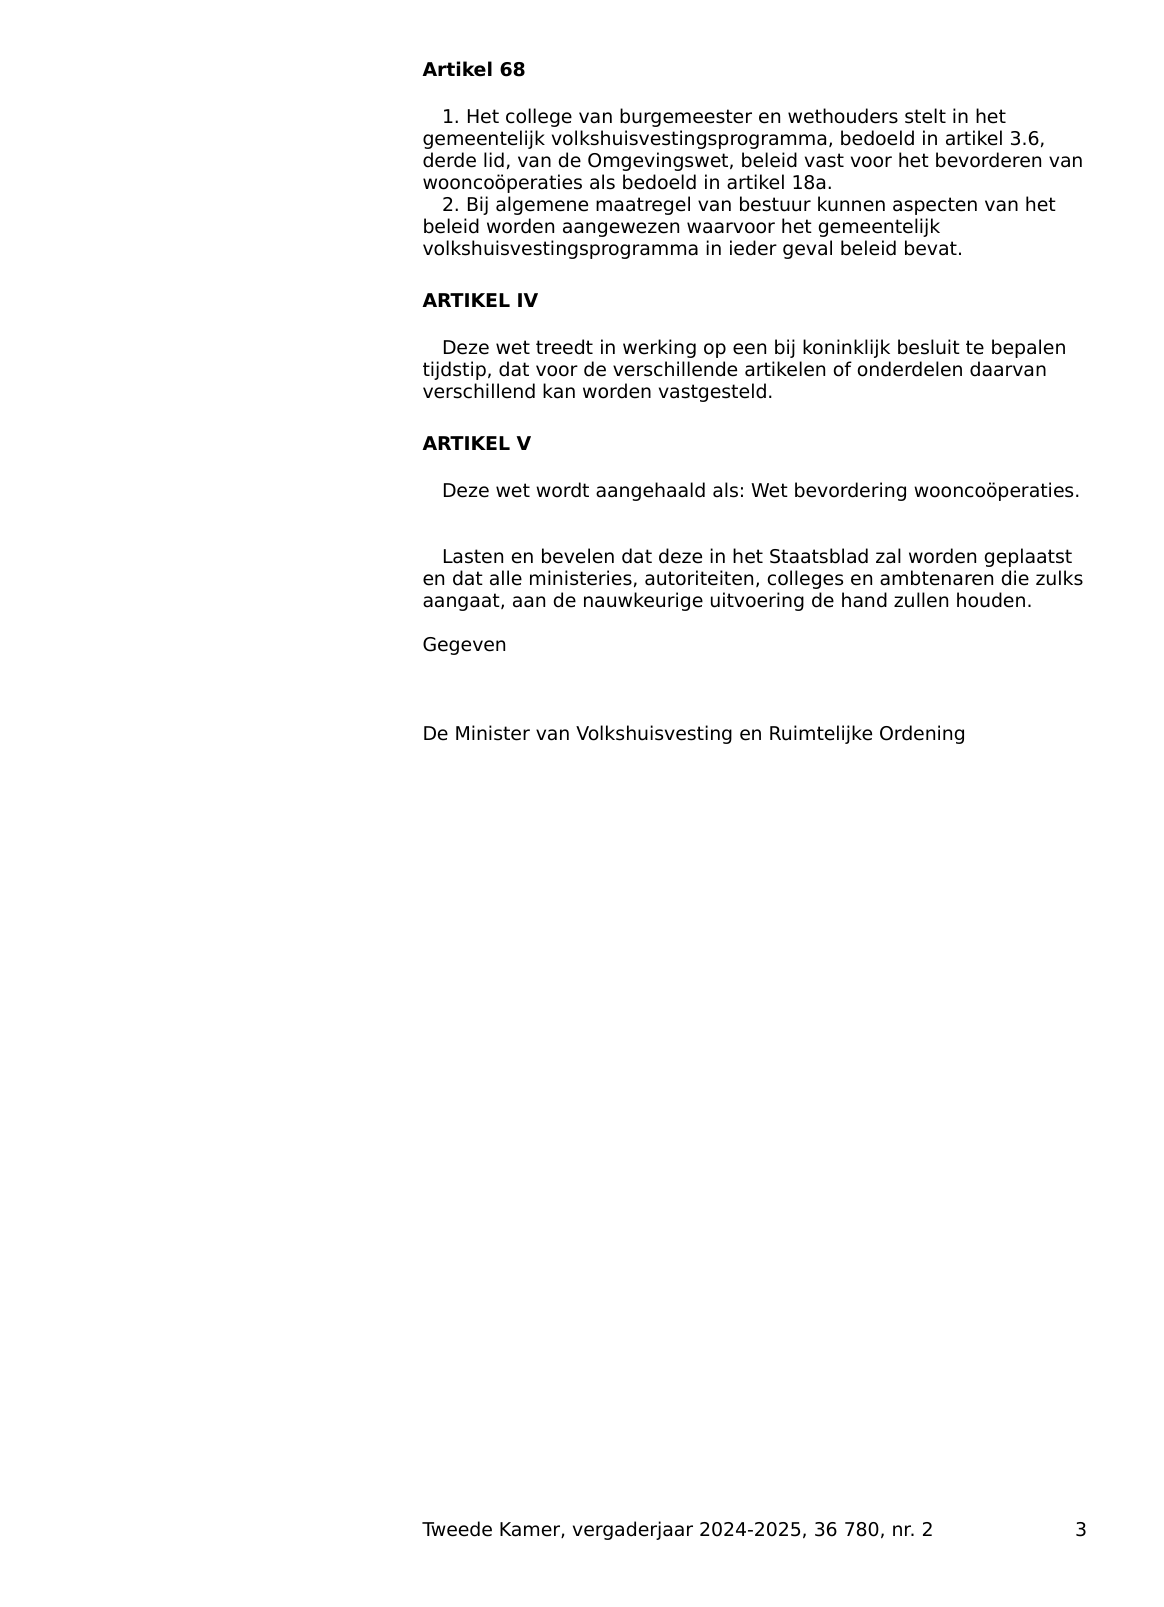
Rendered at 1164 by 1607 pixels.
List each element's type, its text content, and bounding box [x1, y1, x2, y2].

text 2. Bij algemene maatregel van bestuur kunnen aspecten van het beleid worden aangewezen waarvoor het gemeentelijk volkshuisvestingsprogramma in ieder geval beleid bevat. [422, 194, 1087, 260]
subtitle Artikel 68 [422, 59, 1087, 81]
text Deze wet treedt in werking op een bij koninklijk besluit te bepalen tijdstip, dat voor de verschillende artikelen of onderdelen daarvan verschillend kan worden vastgesteld. [422, 337, 1087, 403]
subtitle ARTIKEL V [422, 433, 1087, 455]
text 1. Het college van burgemeester en wethouders stelt in het gemeentelijk volkshuisvestingsprogramma, bedoeld in artikel 3.6, derde lid, van de Omgevingswet, beleid vast voor het bevorderen van wooncoöperaties als bedoeld in artikel 18a. [422, 106, 1087, 194]
text Lasten en bevelen dat deze in het Staatsblad zal worden geplaatst en dat alle ministeries, autoriteiten, colleges en ambtenaren die zulks aangaat, aan de nauwkeurige uitvoering de hand zullen houden. [422, 546, 1087, 612]
subtitle ARTIKEL IV [422, 290, 1087, 312]
text Deze wet wordt aangehaald als: Wet bevordering wooncoöperaties. [422, 480, 1087, 502]
text Gegeven [422, 634, 1087, 656]
text De Minister van Volkshuisvesting en Ruimtelijke Ordening [422, 723, 1087, 745]
